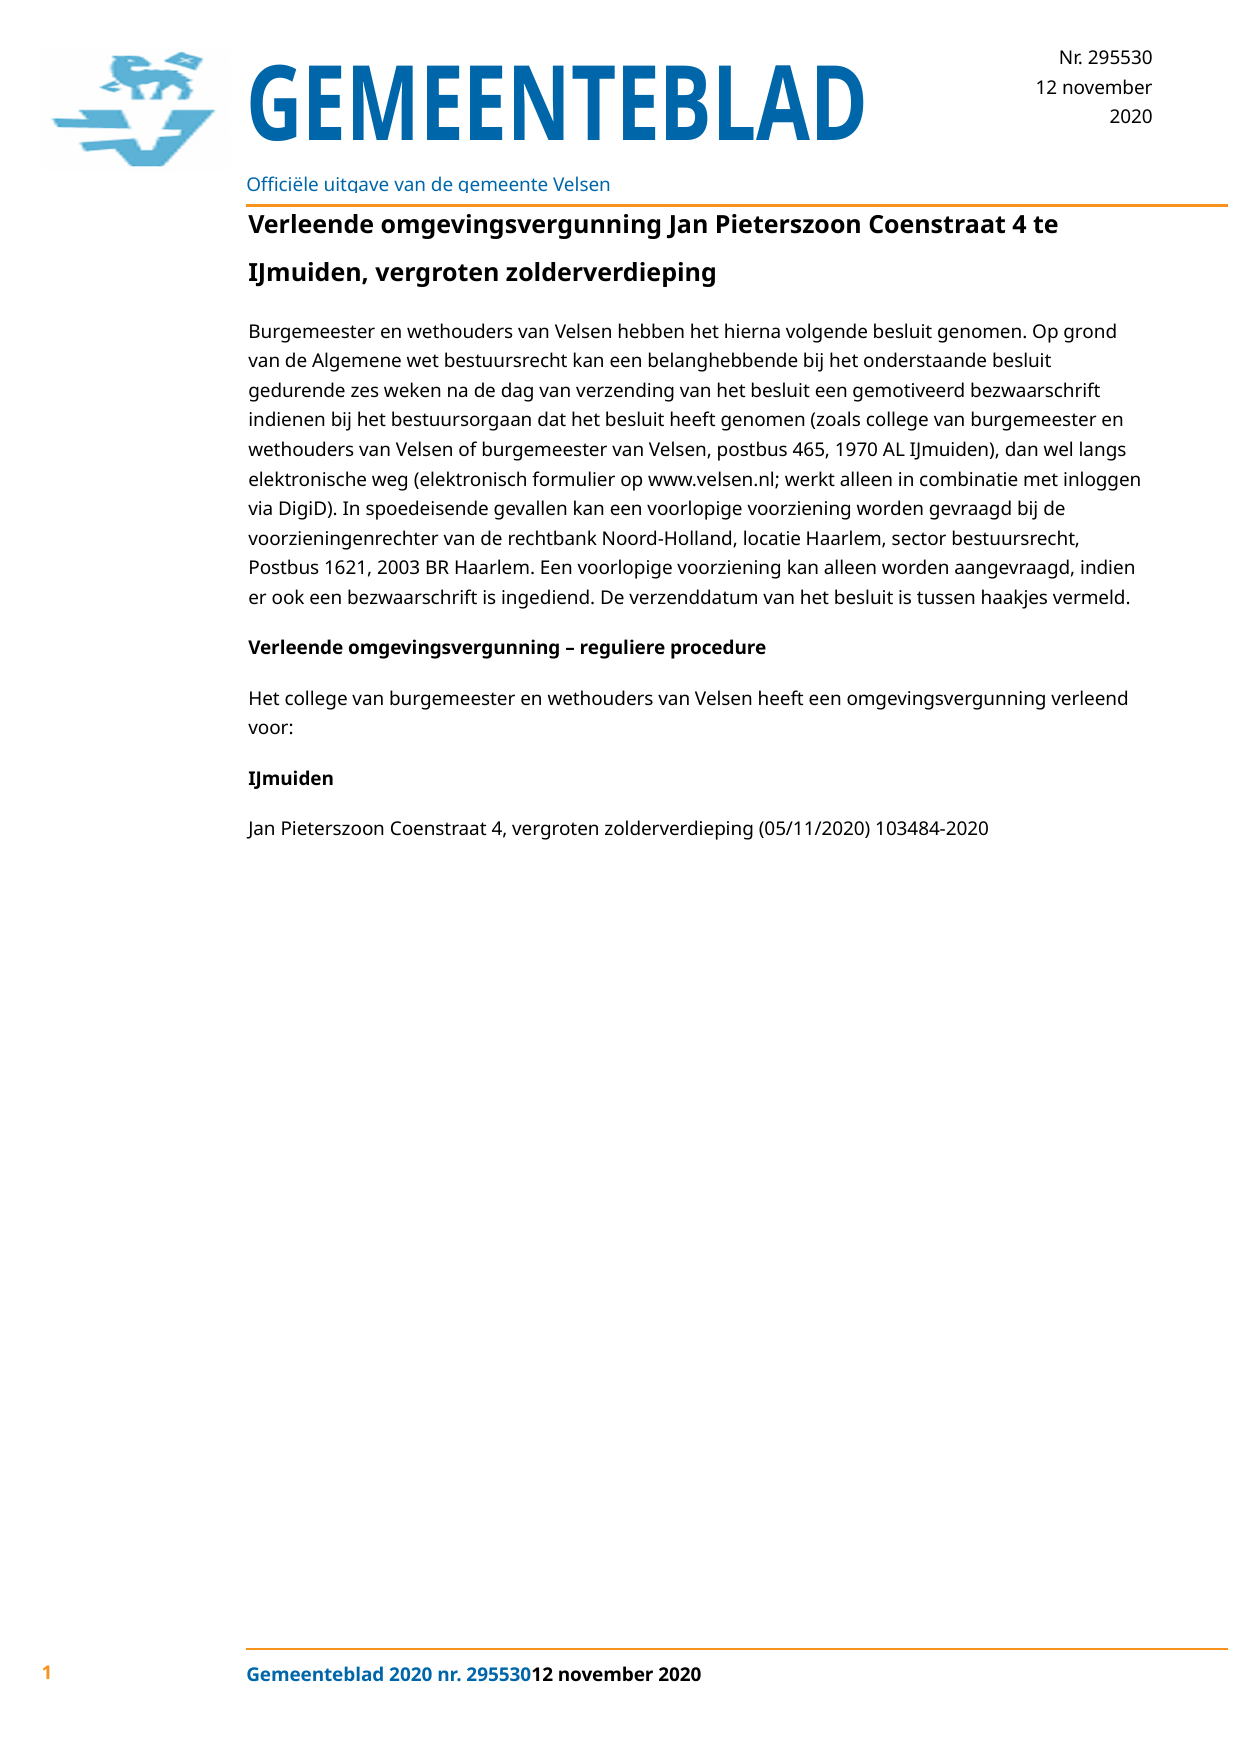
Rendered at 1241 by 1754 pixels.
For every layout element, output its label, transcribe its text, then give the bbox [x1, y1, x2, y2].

text Verleende omgevingsvergunning – reguliere procedure [248, 634, 1152, 660]
text Burgemeester en wethouders van Velsen hebben het hierna volgende besluit genomen. Op grond van de Algemene wet bestuursrecht kan een belanghebbende bij het onderstaande besluit gedurende zes weken na de dag van verzending van het besluit een gemotiveerd bezwaarschrift indienen bij het bestuursorgaan dat het besluit heeft genomen (zoals college van burgemeester en wethouders van Velsen of burgemeester van Velsen, postbus 465, 1970 AL IJmuiden), dan wel langs elektronische weg (elektronisch formulier op www.velsen.nl; werkt alleen in combinatie met inloggen via DigiD). In spoedeisende gevallen kan een voorlopige voorziening worden gevraagd bij de voorzieningenrechter van de rechtbank Noord-Holland, locatie Haarlem, sector bestuursrecht, Postbus 1621, 2003 BR Haarlem. Een voorlopige voorziening kan alleen worden aangevraagd, indien er ook een bezwaarschrift is ingediend. De verzenddatum van het besluit is tussen haakjes vermeld. [248, 318, 1152, 610]
text Verleende omgevingsvergunning Jan Pieterszoon Coenstraat 4 te IJmuiden, vergroten zolderverdieping [248, 207, 1152, 288]
text Het college van burgemeester en wethouders van Velsen heeft een omgevingsvergunning verleend voor: [248, 685, 1152, 740]
text Jan Pieterszoon Coenstraat 4, vergroten zolderverdieping (05/11/2020) 103484-2020 [248, 815, 1152, 841]
text IJmuiden [248, 765, 1152, 791]
picture [41, 47, 231, 172]
